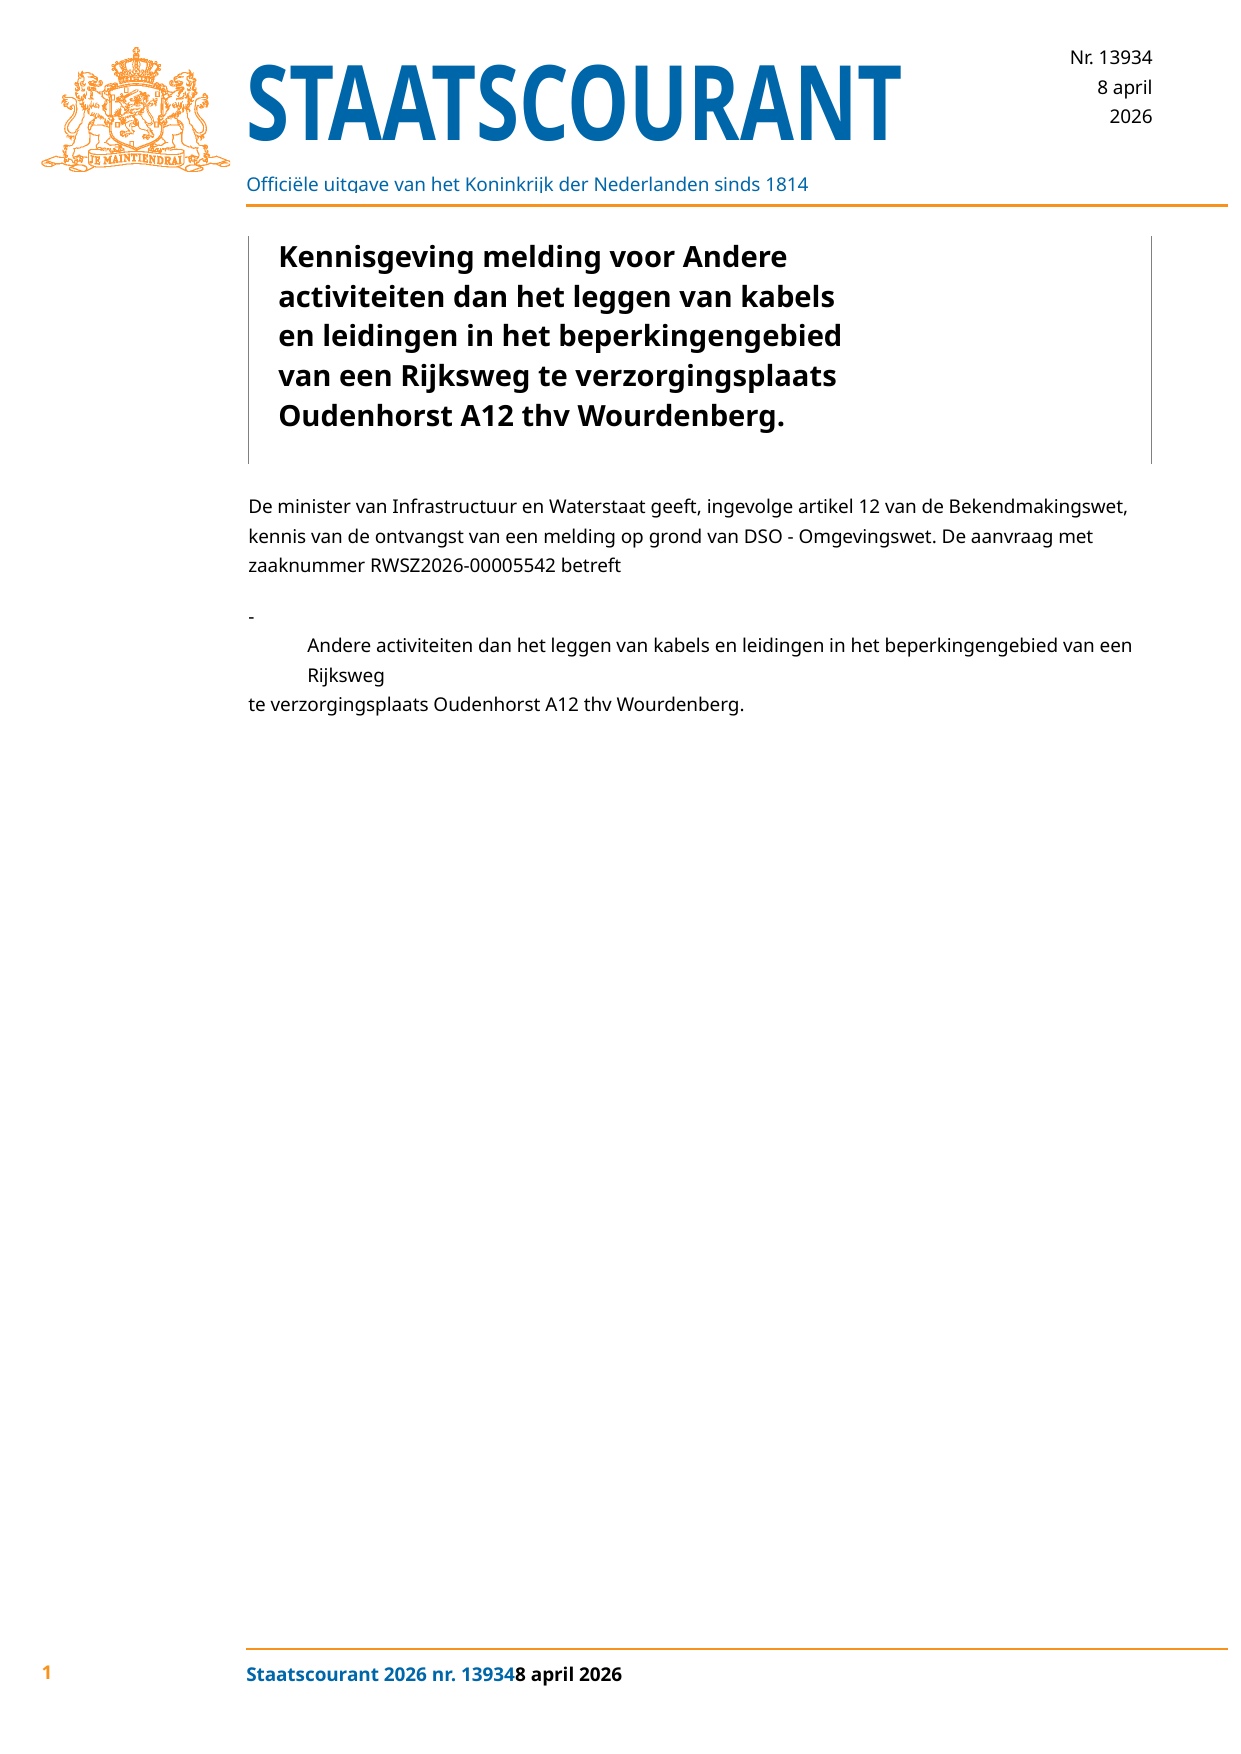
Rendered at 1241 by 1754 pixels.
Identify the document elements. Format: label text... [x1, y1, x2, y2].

list Andere activiteiten dan het leggen van kabels en leidingen in het beperkingengebied van een Rijksweg [248, 632, 1152, 688]
text te verzorgingsplaats Oudenhorst A12 thv Wourdenberg. [248, 692, 1152, 717]
table_header [850, 236, 912, 413]
picture [41, 47, 231, 172]
picture [912, 236, 1090, 414]
table_header Kennisgeving melding voor Andere activiteiten dan het leggen van kabels en leidingen in het beperkingengebied van een Rijksweg te verzorgingsplaats Oudenhorst A12 thv Wourdenberg. [249, 236, 850, 464]
table_header [1090, 236, 1151, 413]
text De minister van Infrastructuur en Waterstaat geeft, ingevolge artikel 12 van de Bekendmakingswet, kennis van de ontvangst van een melding op grond van DSO - Omgevingswet. De aanvraag met zaaknummer RWSZ2026-00005542 betreft [248, 493, 1152, 578]
table_header [850, 414, 1151, 464]
